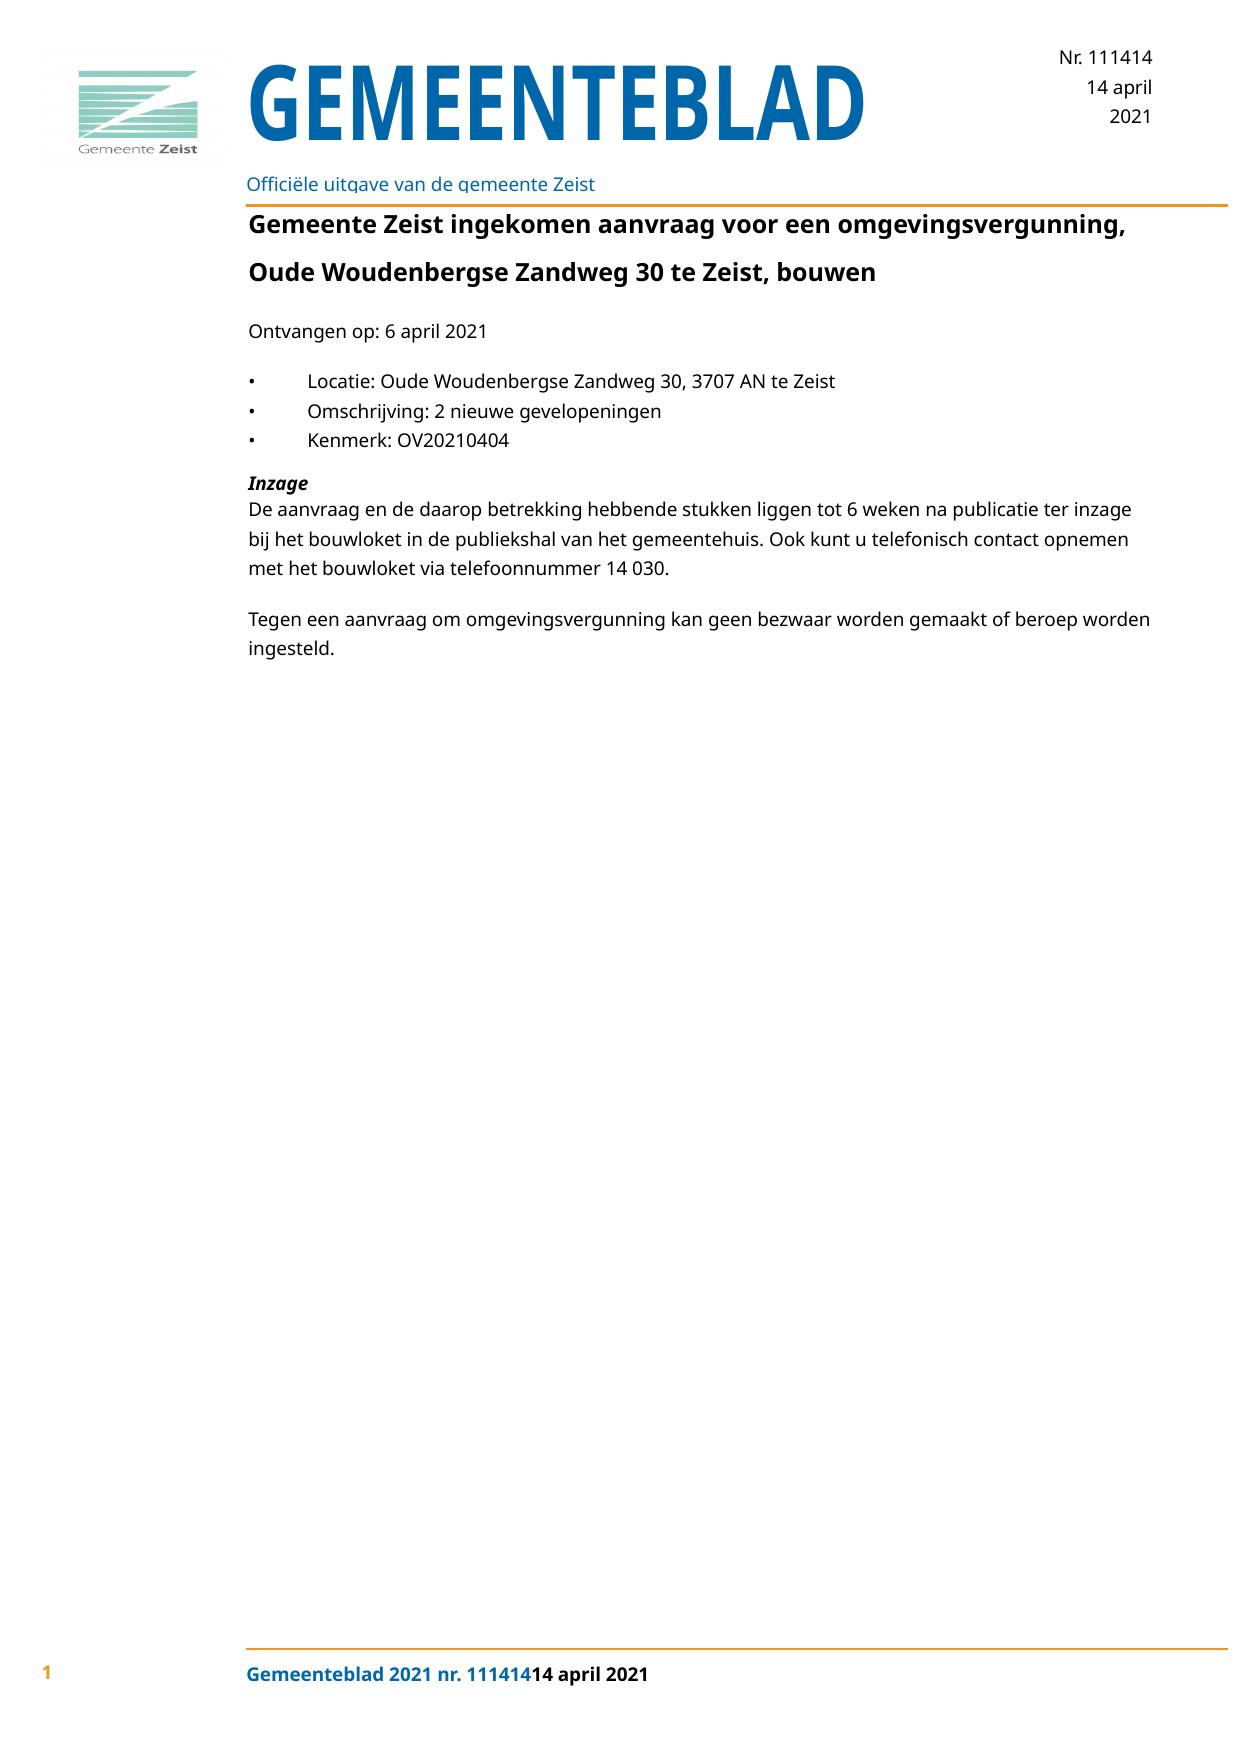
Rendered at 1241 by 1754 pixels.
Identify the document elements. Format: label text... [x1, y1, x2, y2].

list Locatie: Oude Woudenbergse Zandweg 30, 3707 AN te Zeist [248, 368, 1152, 394]
picture [41, 47, 231, 172]
text Tegen een aanvraag om omgevingsvergunning kan geen bezwaar worden gemaakt of beroep worden ingesteld. [248, 606, 1152, 661]
text Ontvangen op: 6 april 2021 [248, 318, 1152, 344]
list Omschrijving: 2 nieuwe gevelopeningen [248, 398, 1152, 424]
text Gemeente Zeist ingekomen aanvraag voor een omgevingsvergunning, Oude Woudenbergse Zandweg 30 te Zeist, bouwen [248, 207, 1152, 288]
text De aanvraag en de daarop betrekking hebbende stukken liggen tot 6 weken na publicatie ter inzage bij het bouwloket in de publiekshal van het gemeentehuis. Ook kunt u telefonisch contact opnemen met het bouwloket via telefoonnummer 14 030. [248, 496, 1152, 581]
list Kenmerk: OV20210404 [248, 427, 1152, 453]
text Inzage [248, 471, 1152, 496]
